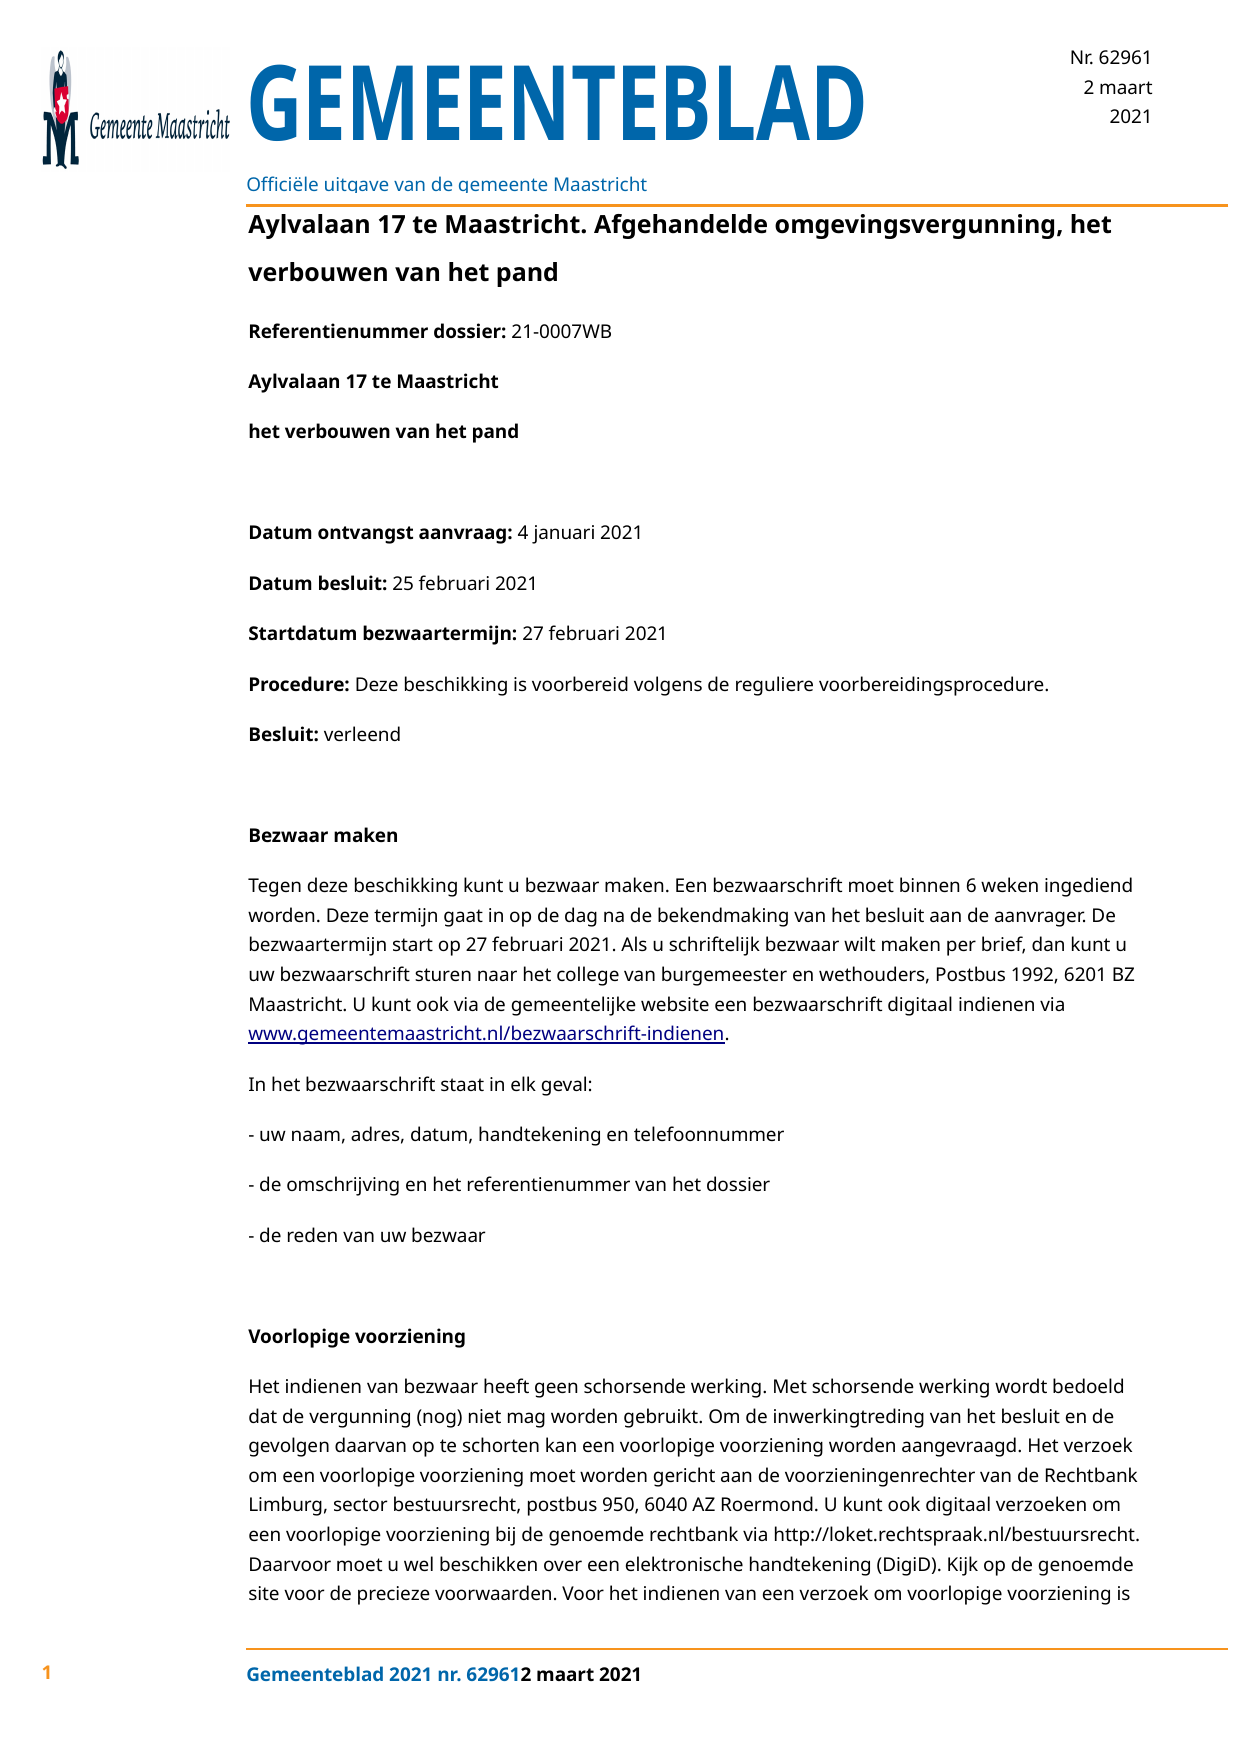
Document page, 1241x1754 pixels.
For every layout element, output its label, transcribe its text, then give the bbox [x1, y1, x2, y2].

text Aylvalaan 17 te Maastricht. Afgehandelde omgevingsvergunning, het verbouwen van het pand [248, 207, 1152, 288]
text In het bezwaarschrift staat in elk geval: [248, 1071, 1152, 1097]
text Startdatum bezwaartermijn: 27 februari 2021 [248, 620, 1152, 646]
picture [41, 47, 231, 172]
text Tegen deze beschikking kunt u bezwaar maken. Een bezwaarschrift moet binnen 6 weken ingediend worden. Deze termijn gaat in op de dag na de bekendmaking van het besluit aan de aanvrager. De bezwaartermijn start op 27 februari 2021. Als u schriftelijk bezwaar wilt maken per brief, dan kunt u uw bezwaarschrift sturen naar het college van burgemeester en wethouders, Postbus 1992, 6201 BZ Maastricht. U kunt ook via de gemeentelijke website een bezwaarschrift digitaal indienen via www.gemeentemaastricht.nl/bezwaarschrift-indienen. [248, 872, 1152, 1046]
text Datum ontvangst aanvraag: 4 januari 2021 [248, 519, 1152, 545]
text Voorlopige voorziening [248, 1323, 1152, 1349]
text Het indienen van bezwaar heeft geen schorsende werking. Met schorsende werking wordt bedoeld dat de vergunning (nog) niet mag worden gebruikt. Om de inwerkingtreding van het besluit en de gevolgen daarvan op te schorten kan een voorlopige voorziening worden aangevraagd. Het verzoek om een voorlopige voorziening moet worden gericht aan de voorzieningenrechter van de Rechtbank Limburg, sector bestuursrecht, postbus 950, 6040 AZ Roermond. U kunt ook digitaal verzoeken om een voorlopige voorziening bij de genoemde rechtbank via http://loket.rechtspraak.nl/bestuursrecht. Daarvoor moet u wel beschikken over een elektronische handtekening (DigiD). Kijk op de genoemde site voor de precieze voorwaarden. Voor het indienen van een verzoek om voorlopige voorziening is [248, 1373, 1152, 1606]
text Datum besluit: 25 februari 2021 [248, 570, 1152, 596]
text Procedure: Deze beschikking is voorbereid volgens de reguliere voorbereidingsprocedure. [248, 671, 1152, 697]
text Besluit: verleend [248, 721, 1152, 747]
text - uw naam, adres, datum, handtekening en telefoonnummer [248, 1121, 1152, 1147]
text Aylvalaan 17 te Maastricht [248, 368, 1152, 394]
text Bezwaar maken [248, 822, 1152, 848]
text het verbouwen van het pand [248, 419, 1152, 444]
text Referentienummer dossier: 21-0007WB [248, 318, 1152, 344]
text - de reden van uw bezwaar [248, 1222, 1152, 1248]
text - de omschrijving en het referentienummer van het dossier [248, 1172, 1152, 1197]
